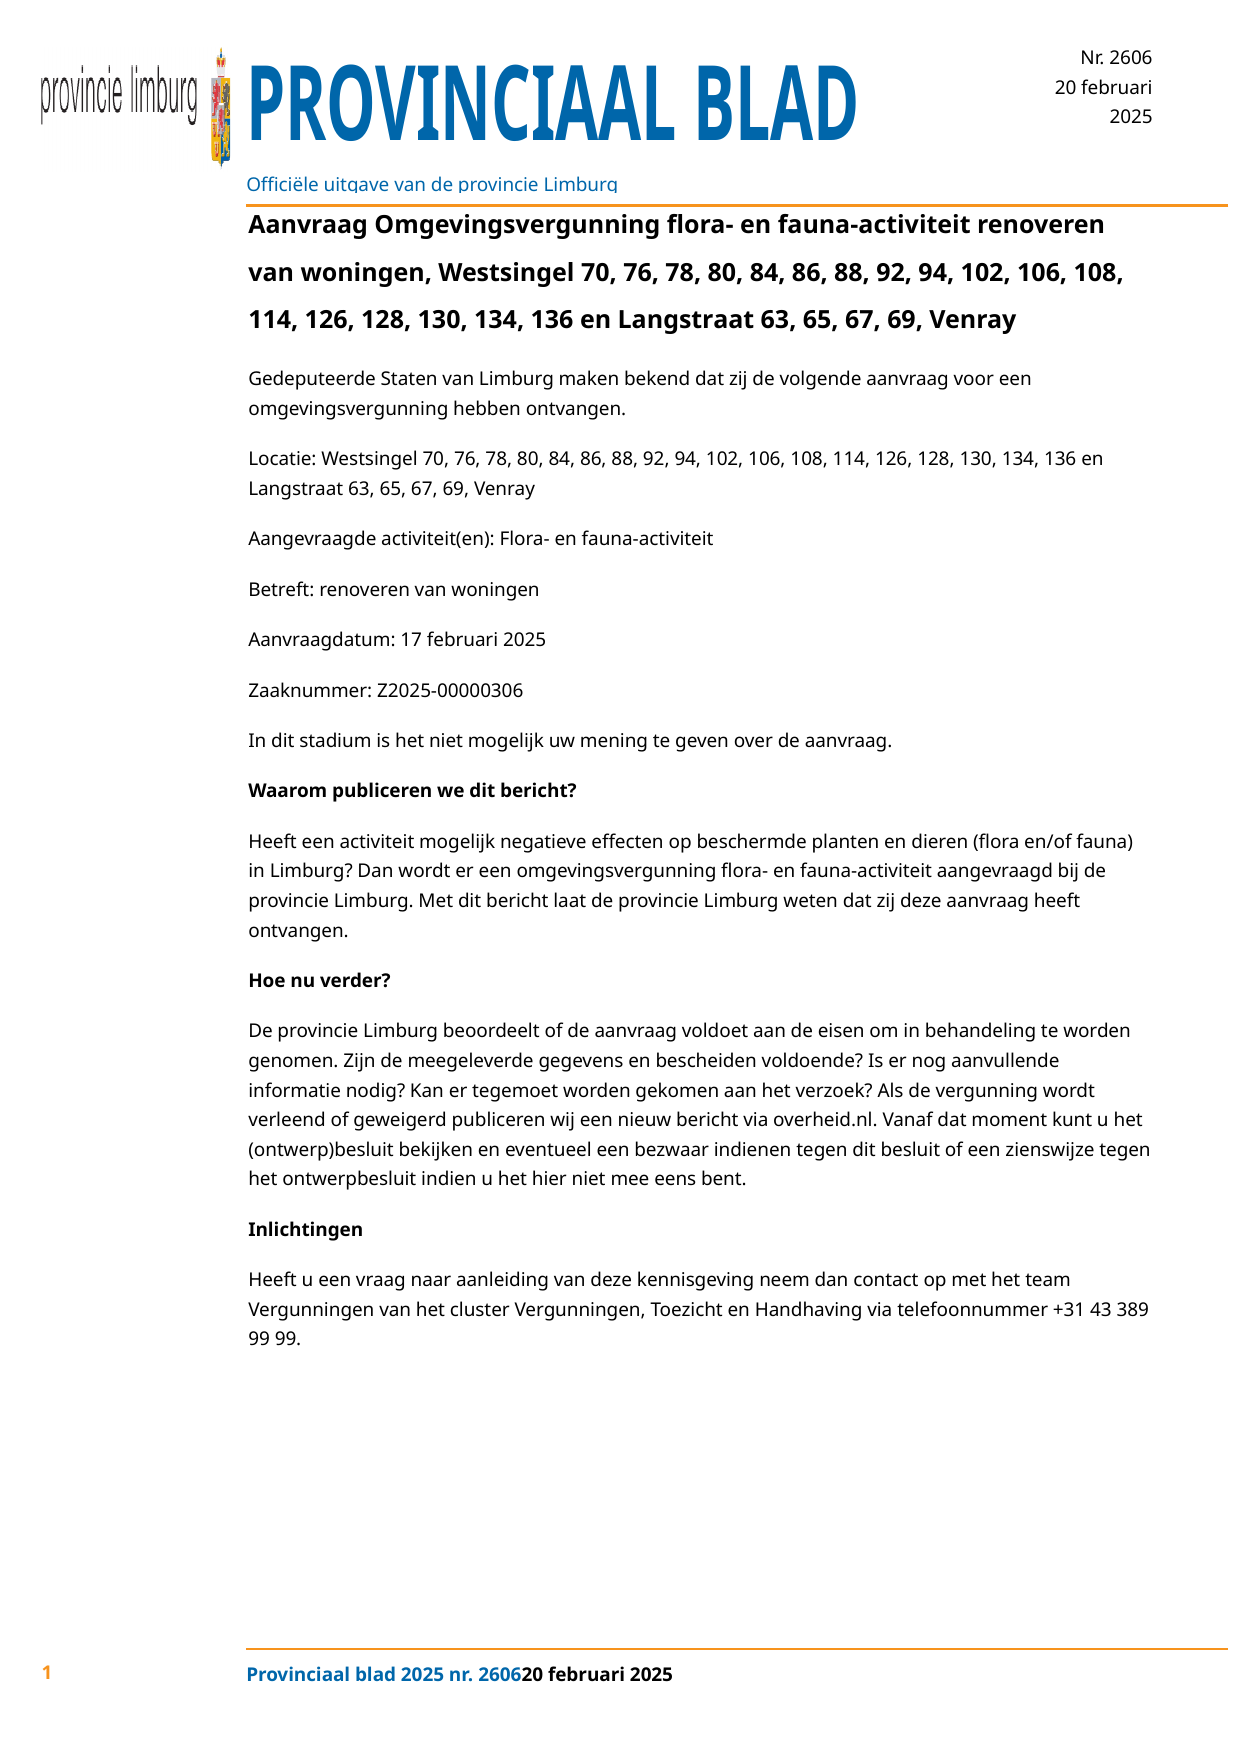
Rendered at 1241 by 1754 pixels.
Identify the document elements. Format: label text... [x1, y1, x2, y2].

text Aanvraagdatum: 17 februari 2025 [248, 626, 1152, 652]
text Heeft een activiteit mogelijk negatieve effecten op beschermde planten en dieren (flora en/of fauna) in Limburg? Dan wordt er een omgevingsvergunning flora- en fauna-activiteit aangevraagd bij de provincie Limburg. Met dit bericht laat de provincie Limburg weten dat zij deze aanvraag heeft ontvangen. [248, 828, 1152, 942]
text Hoe nu verder? [248, 967, 1152, 993]
text De provincie Limburg beoordeelt of de aanvraag voldoet aan de eisen om in behandeling te worden genomen. Zijn de meegeleverde gegevens en bescheiden voldoende? Is er nog aanvullende informatie nodig? Kan er tegemoet worden gekomen aan het verzoek? Als de vergunning wordt verleend of geweigerd publiceren wij een nieuw bericht via overheid.nl. Vanaf dat moment kunt u het (ontwerp)besluit bekijken en eventueel een bezwaar indienen tegen dit besluit of een zienswijze tegen het ontwerpbesluit indien u het hier niet mee eens bent. [248, 1018, 1152, 1191]
text Locatie: Westsingel 70, 76, 78, 80, 84, 86, 88, 92, 94, 102, 106, 108, 114, 126, 128, 130, 134, 136 en Langstraat 63, 65, 67, 69, Venray [248, 446, 1152, 501]
picture [41, 47, 231, 172]
text In dit stadium is het niet mogelijk uw mening te geven over de aanvraag. [248, 727, 1152, 753]
text Inlichtingen [248, 1216, 1152, 1242]
text Heeft u een vraag naar aanleiding van deze kennisgeving neem dan contact op met het team Vergunningen van het cluster Vergunningen, Toezicht en Handhaving via telefoonnummer +31 43 389 99 99. [248, 1266, 1152, 1351]
text Zaaknummer: Z2025-00000306 [248, 677, 1152, 702]
text Aangevraagde activiteit(en): Flora- en fauna-activiteit [248, 526, 1152, 551]
text Betreft: renoveren van woningen [248, 576, 1152, 602]
text Gedeputeerde Staten van Limburg maken bekend dat zij de volgende aanvraag voor een omgevingsvergunning hebben ontvangen. [248, 366, 1152, 421]
text Aanvraag Omgevingsvergunning flora- en fauna-activiteit renoveren van woningen, Westsingel 70, 76, 78, 80, 84, 86, 88, 92, 94, 102, 106, 108, 114, 126, 128, 130, 134, 136 en Langstraat 63, 65, 67, 69, Venray [248, 207, 1152, 336]
text Waarom publiceren we dit bericht? [248, 778, 1152, 803]
